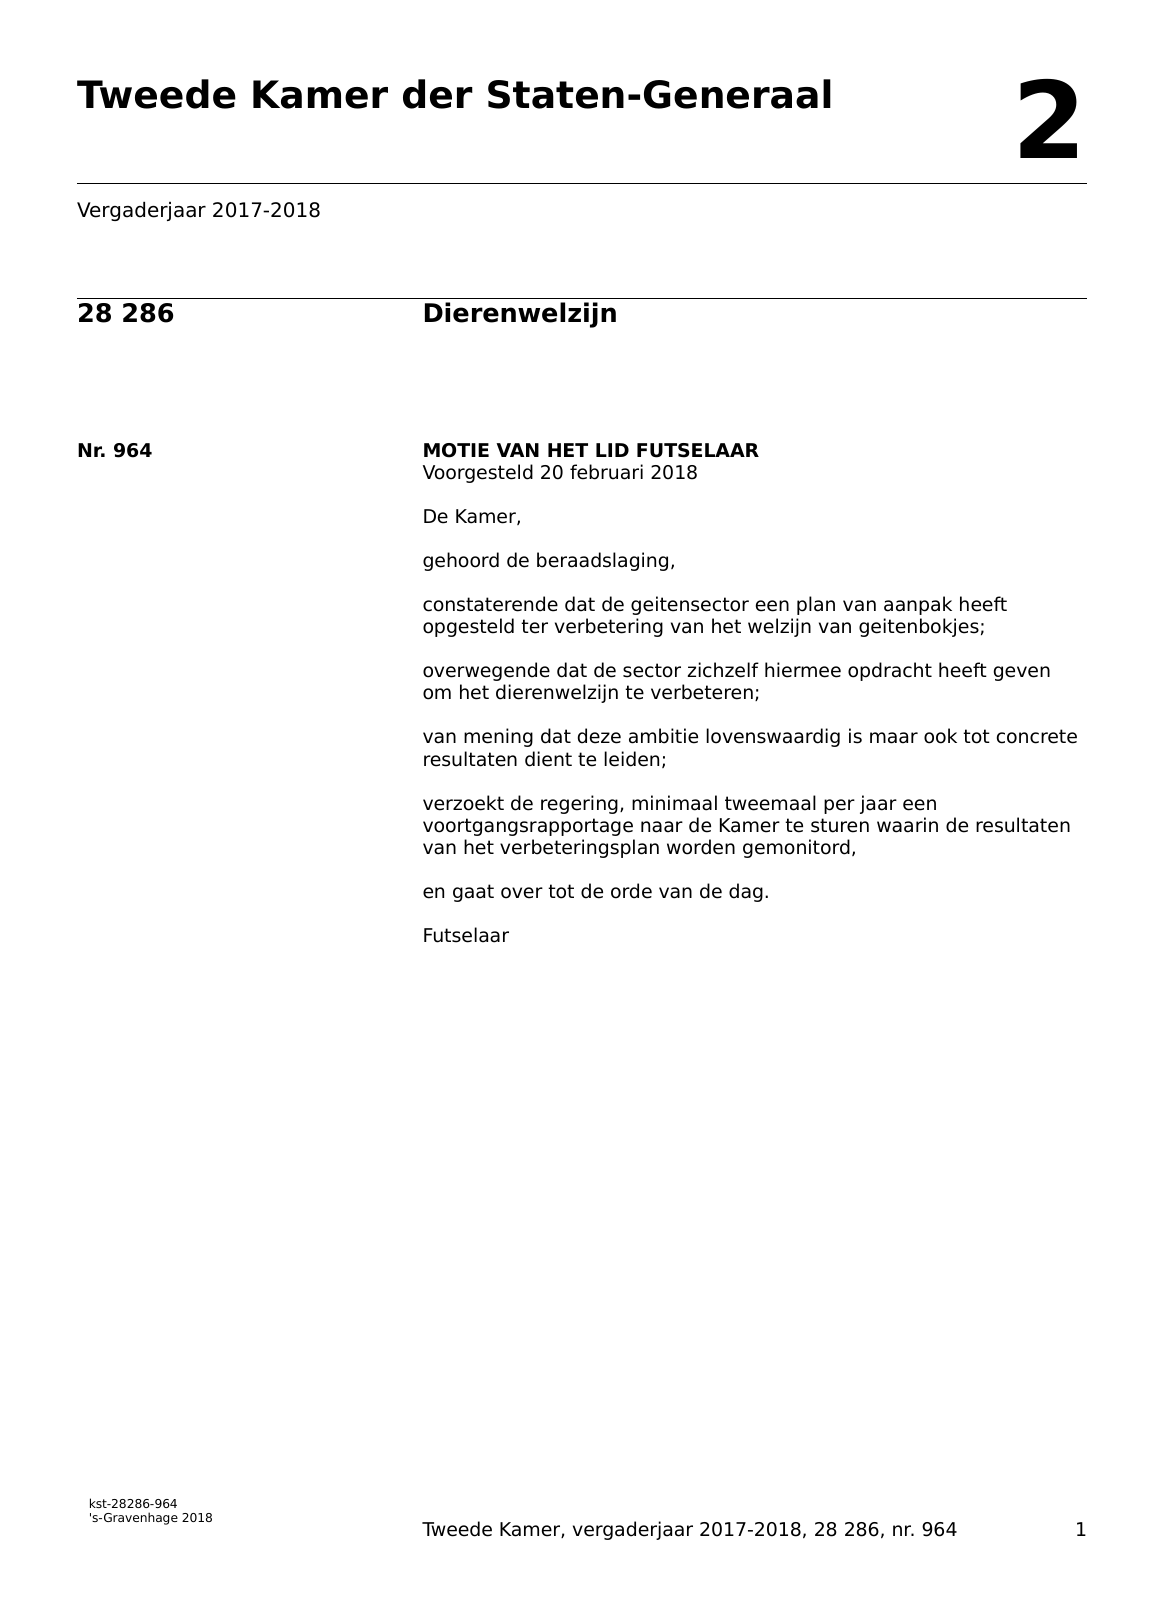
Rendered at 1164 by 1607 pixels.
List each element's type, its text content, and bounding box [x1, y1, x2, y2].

text van mening dat deze ambitie lovenswaardig is maar ook tot concrete resultaten dient te leiden; [422, 726, 1087, 770]
text Voorgesteld 20 februari 2018 [422, 462, 1087, 484]
table_cell Vergaderjaar 2017-2018 [77, 184, 1087, 298]
subtitle Nr. 964 MOTIE VAN HET LID FUTSELAAR [77, 440, 1087, 462]
text overwegende dat de sector zichzelf hiermee opdracht heeft geven om het dierenwelzijn te verbeteren; [422, 660, 1087, 704]
text De Kamer, [422, 506, 1087, 528]
table_header 2 [886, 59, 1087, 183]
text 's-Gravenhage 2018 [88, 1511, 323, 1525]
text kst-28286-964 [88, 1497, 323, 1511]
text gehoord de beraadslaging, [422, 550, 1087, 572]
text verzoekt de regering, minimaal tweemaal per jaar een voortgangsrapportage naar de Kamer te sturen waarin de resultaten van het verbeteringsplan worden gemonitord, [422, 793, 1087, 858]
table_header Tweede Kamer der Staten-Generaal [77, 59, 886, 183]
text en gaat over tot de orde van de dag. [422, 881, 1087, 903]
text Futselaar [422, 925, 1087, 947]
subtitle 28 286 Dierenwelzijn [77, 299, 1087, 329]
text constaterende dat de geitensector een plan van aanpak heeft opgesteld ter verbetering van het welzijn van geitenbokjes; [422, 594, 1087, 638]
